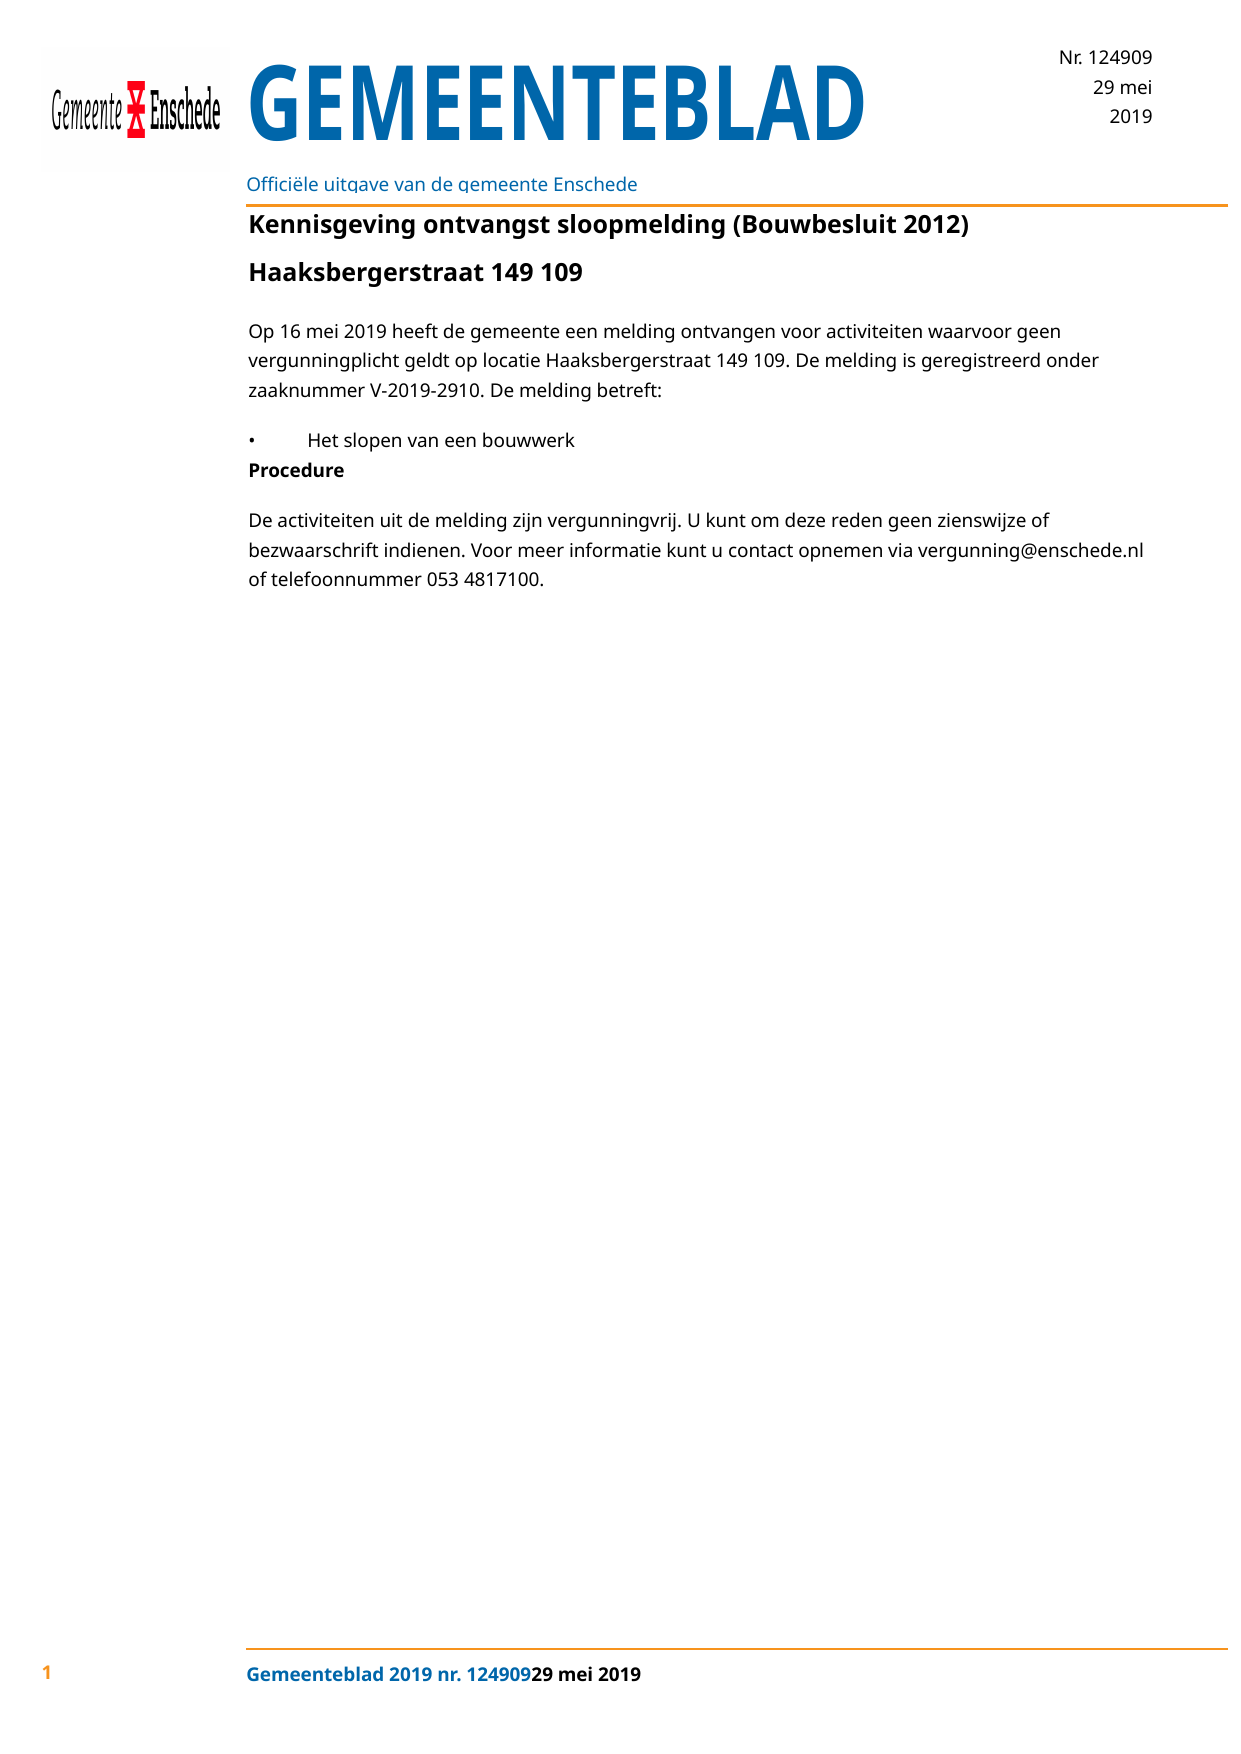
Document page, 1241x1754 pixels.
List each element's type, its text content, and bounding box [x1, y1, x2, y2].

text Kennisgeving ontvangst sloopmelding (Bouwbesluit 2012) Haaksbergerstraat 149 109 [248, 207, 1152, 288]
list Het slopen van een bouwwerk [248, 427, 1152, 453]
text Op 16 mei 2019 heeft de gemeente een melding ontvangen voor activiteiten waarvoor geen vergunningplicht geldt op locatie Haaksbergerstraat 149 109. De melding is geregistreerd onder zaaknummer V-2019-2910. De melding betreft: [248, 318, 1152, 403]
text Procedure [248, 457, 1152, 483]
text De activiteiten uit de melding zijn vergunningvrij. U kunt om deze reden geen zienswijze of bezwaarschrift indienen. Voor meer informatie kunt u contact opnemen via vergunning@enschede.nl of telefoonnummer 053 4817100. [248, 507, 1152, 592]
picture [41, 47, 231, 172]
